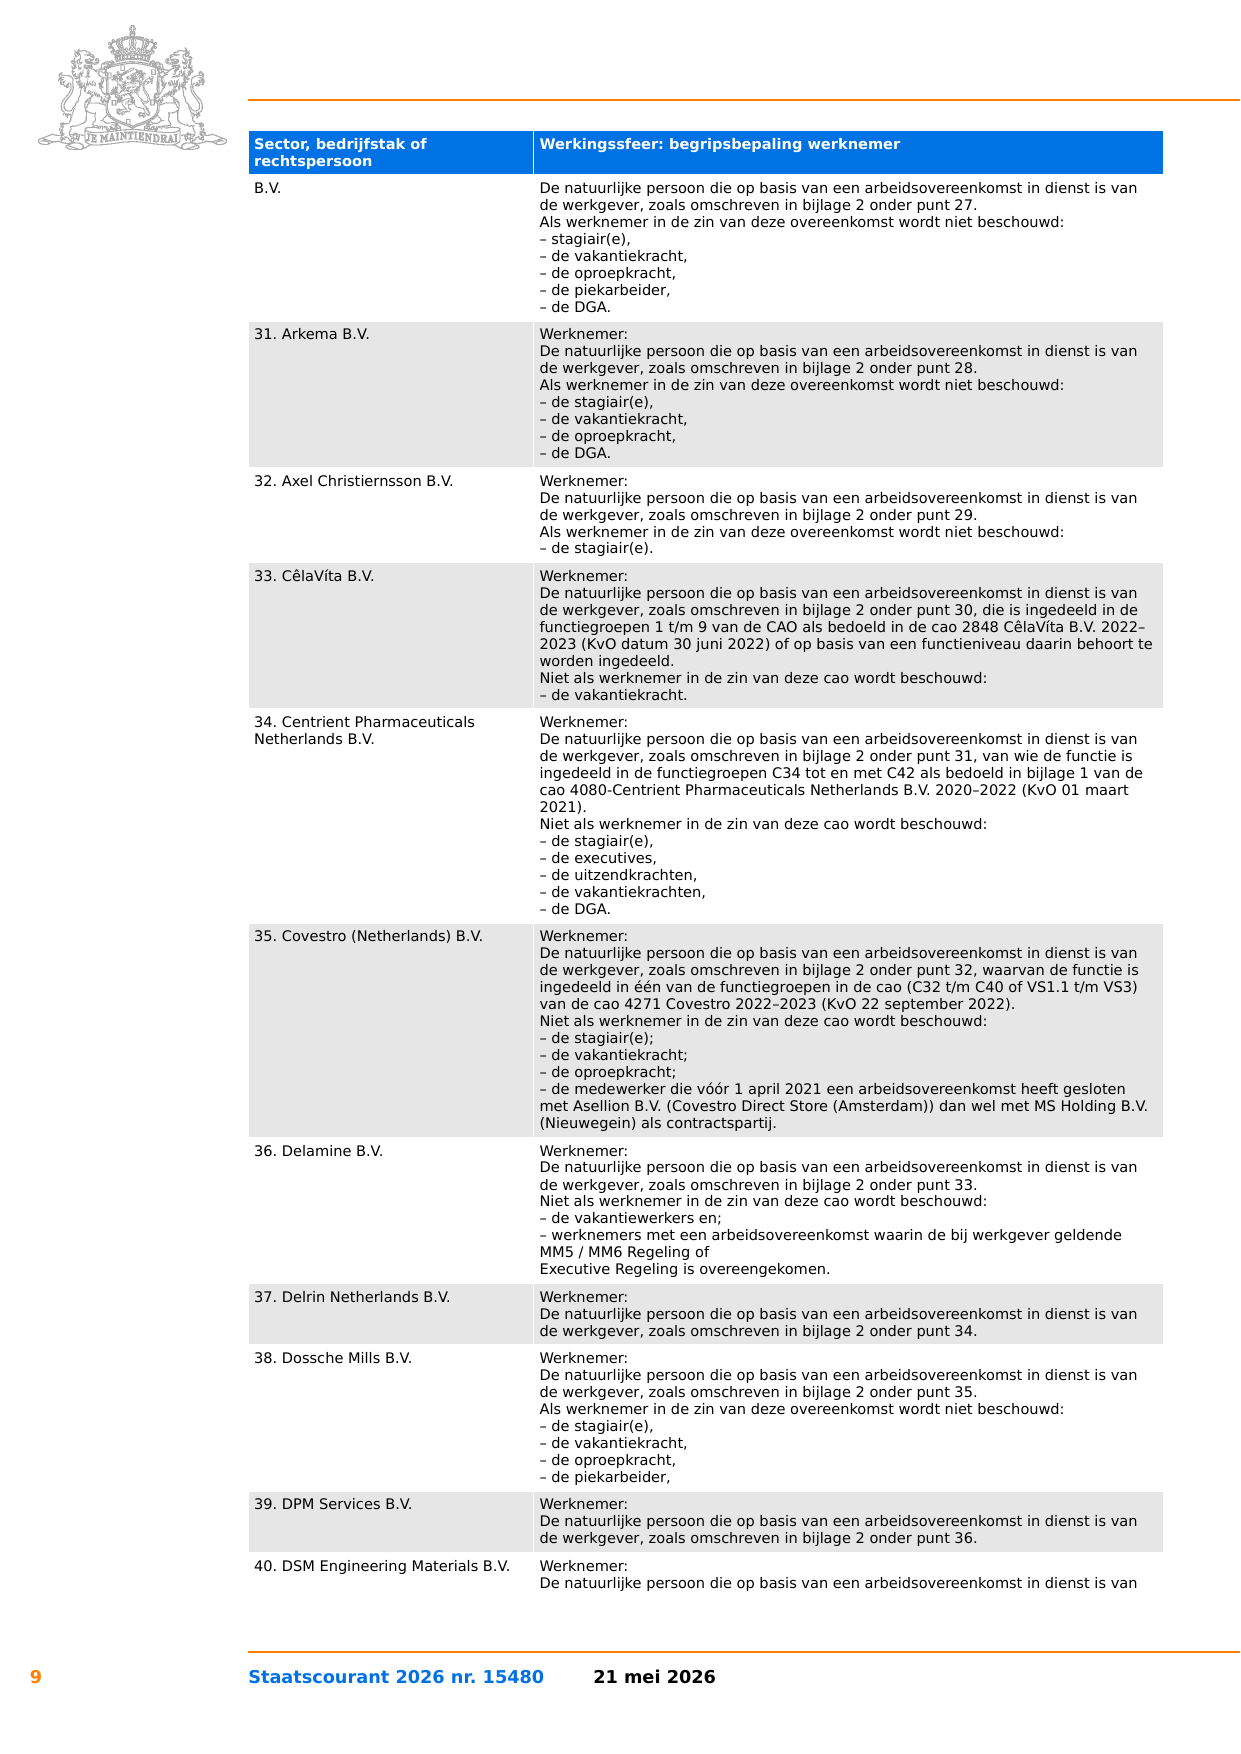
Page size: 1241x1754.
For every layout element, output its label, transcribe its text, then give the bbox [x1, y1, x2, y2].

table_cell Werknemer: De natuurlijke persoon die op basis van een arbeidsovereenkomst in dienst is van de werkgever, zoals omschreven in bijlage 2 onder punt 33. Niet als werknemer in de zin van deze cao wordt beschouwd: – de vakantiewerkers en; – werknemers met een arbeidsovereenkomst waarin de bij werkgever geldende MM5 / MM6 Regeling of Executive Regeling is overeengekomen. [534, 1138, 1163, 1283]
table_cell Werknemer: De natuurlijke persoon die op basis van een arbeidsovereenkomst in dienst is van de werkgever, zoals omschreven in bijlage 2 onder punt 35. Als werknemer in de zin van deze overeenkomst wordt niet beschouwd: – de stagiair(e), – de vakantiekracht, – de oproepkracht, – de piekarbeider, [534, 1345, 1163, 1491]
table_cell 35. Covestro (Netherlands) B.V. [249, 924, 533, 1137]
table_cell 33. CêlaVíta B.V. [249, 563, 533, 708]
table_header Sector, bedrijfstak of rechtspersoon [249, 131, 533, 174]
table_cell 34. Centrient Pharmaceuticals Netherlands B.V. [249, 709, 533, 922]
table_cell Werknemer: De natuurlijke persoon die op basis van een arbeidsovereenkomst in dienst is van de werkgever, zoals omschreven in bijlage 2 onder punt 36. [534, 1492, 1163, 1552]
table_cell 40. DSM Engineering Materials B.V. [249, 1553, 533, 1596]
table_cell Werknemer: De natuurlijke persoon die op basis van een arbeidsovereenkomst in dienst is van de werkgever, zoals omschreven in bijlage 2 onder punt 28. Als werknemer in de zin van deze overeenkomst wordt niet beschouwd: – de stagiair(e), – de vakantiekracht, – de oproepkracht, – de DGA. [534, 322, 1163, 467]
table_cell 39. DPM Services B.V. [249, 1492, 533, 1552]
table_cell Werknemer: De natuurlijke persoon die op basis van een arbeidsovereenkomst in dienst is van de werkgever, zoals omschreven in bijlage 2 onder punt 32, waarvan de functie is ingedeeld in één van de functiegroepen in de cao (C32 t/m C40 of VS1.1 t/m VS3) van de cao 4271 Covestro 2022–2023 (KvO 22 september 2022). Niet als werknemer in de zin van deze cao wordt beschouwd: – de stagiair(e); – de vakantiekracht; – de oproepkracht; – de medewerker die vóór 1 april 2021 een arbeidsovereenkomst heeft gesloten met Asellion B.V. (Covestro Direct Store (Amsterdam)) dan wel met MS Holding B.V. (Nieuwegein) als contractspartij. [534, 924, 1163, 1137]
table_cell 36. Delamine B.V. [249, 1138, 533, 1283]
table_cell 38. Dossche Mills B.V. [249, 1345, 533, 1491]
table_header Werkingssfeer: begripsbepaling werknemer [534, 131, 1163, 174]
table_cell 32. Axel Christiernsson B.V. [249, 468, 533, 562]
table_cell Werknemer: De natuurlijke persoon die op basis van een arbeidsovereenkomst in dienst is van de werkgever, zoals omschreven in bijlage 2 onder punt 30, die is ingedeeld in de functiegroepen 1 t/m 9 van de CAO als bedoeld in de cao 2848 CêlaVíta B.V. 2022–2023 (KvO datum 30 juni 2022) of op basis van een functieniveau daarin behoort te worden ingedeeld. Niet als werknemer in de zin van deze cao wordt beschouwd: – de vakantiekracht. [534, 563, 1163, 708]
table_cell Werknemer: De natuurlijke persoon die op basis van een arbeidsovereenkomst in dienst is van de werkgever, zoals omschreven in bijlage 2 onder punt 34. [534, 1284, 1163, 1344]
table_cell De natuurlijke persoon die op basis van een arbeidsovereenkomst in dienst is van de werkgever, zoals omschreven in bijlage 2 onder punt 27. Als werknemer in de zin van deze overeenkomst wordt niet beschouwd: – stagiair(e), – de vakantiekracht, – de oproepkracht, – de piekarbeider, – de DGA. [534, 175, 1163, 321]
picture [38, 25, 227, 150]
table_cell 37. Delrin Netherlands B.V. [249, 1284, 533, 1344]
table_cell Werknemer: De natuurlijke persoon die op basis van een arbeidsovereenkomst in dienst is van de werkgever, zoals omschreven in bijlage 2 onder punt 31, van wie de functie is ingedeeld in de functiegroepen C34 tot en met C42 als bedoeld in bijlage 1 van de cao 4080-Centrient Pharmaceuticals Netherlands B.V. 2020–2022 (KvO 01 maart 2021). Niet als werknemer in de zin van deze cao wordt beschouwd: – de stagiair(e), – de executives, – de uitzendkrachten, – de vakantiekrachten, – de DGA. [534, 709, 1163, 922]
table_cell Werknemer: De natuurlijke persoon die op basis van een arbeidsovereenkomst in dienst is van [534, 1553, 1163, 1596]
table_cell 31. Arkema B.V. [249, 322, 533, 467]
table_cell B.V. [249, 175, 533, 321]
table_cell Werknemer: De natuurlijke persoon die op basis van een arbeidsovereenkomst in dienst is van de werkgever, zoals omschreven in bijlage 2 onder punt 29. Als werknemer in de zin van deze overeenkomst wordt niet beschouwd: – de stagiair(e). [534, 468, 1163, 562]
